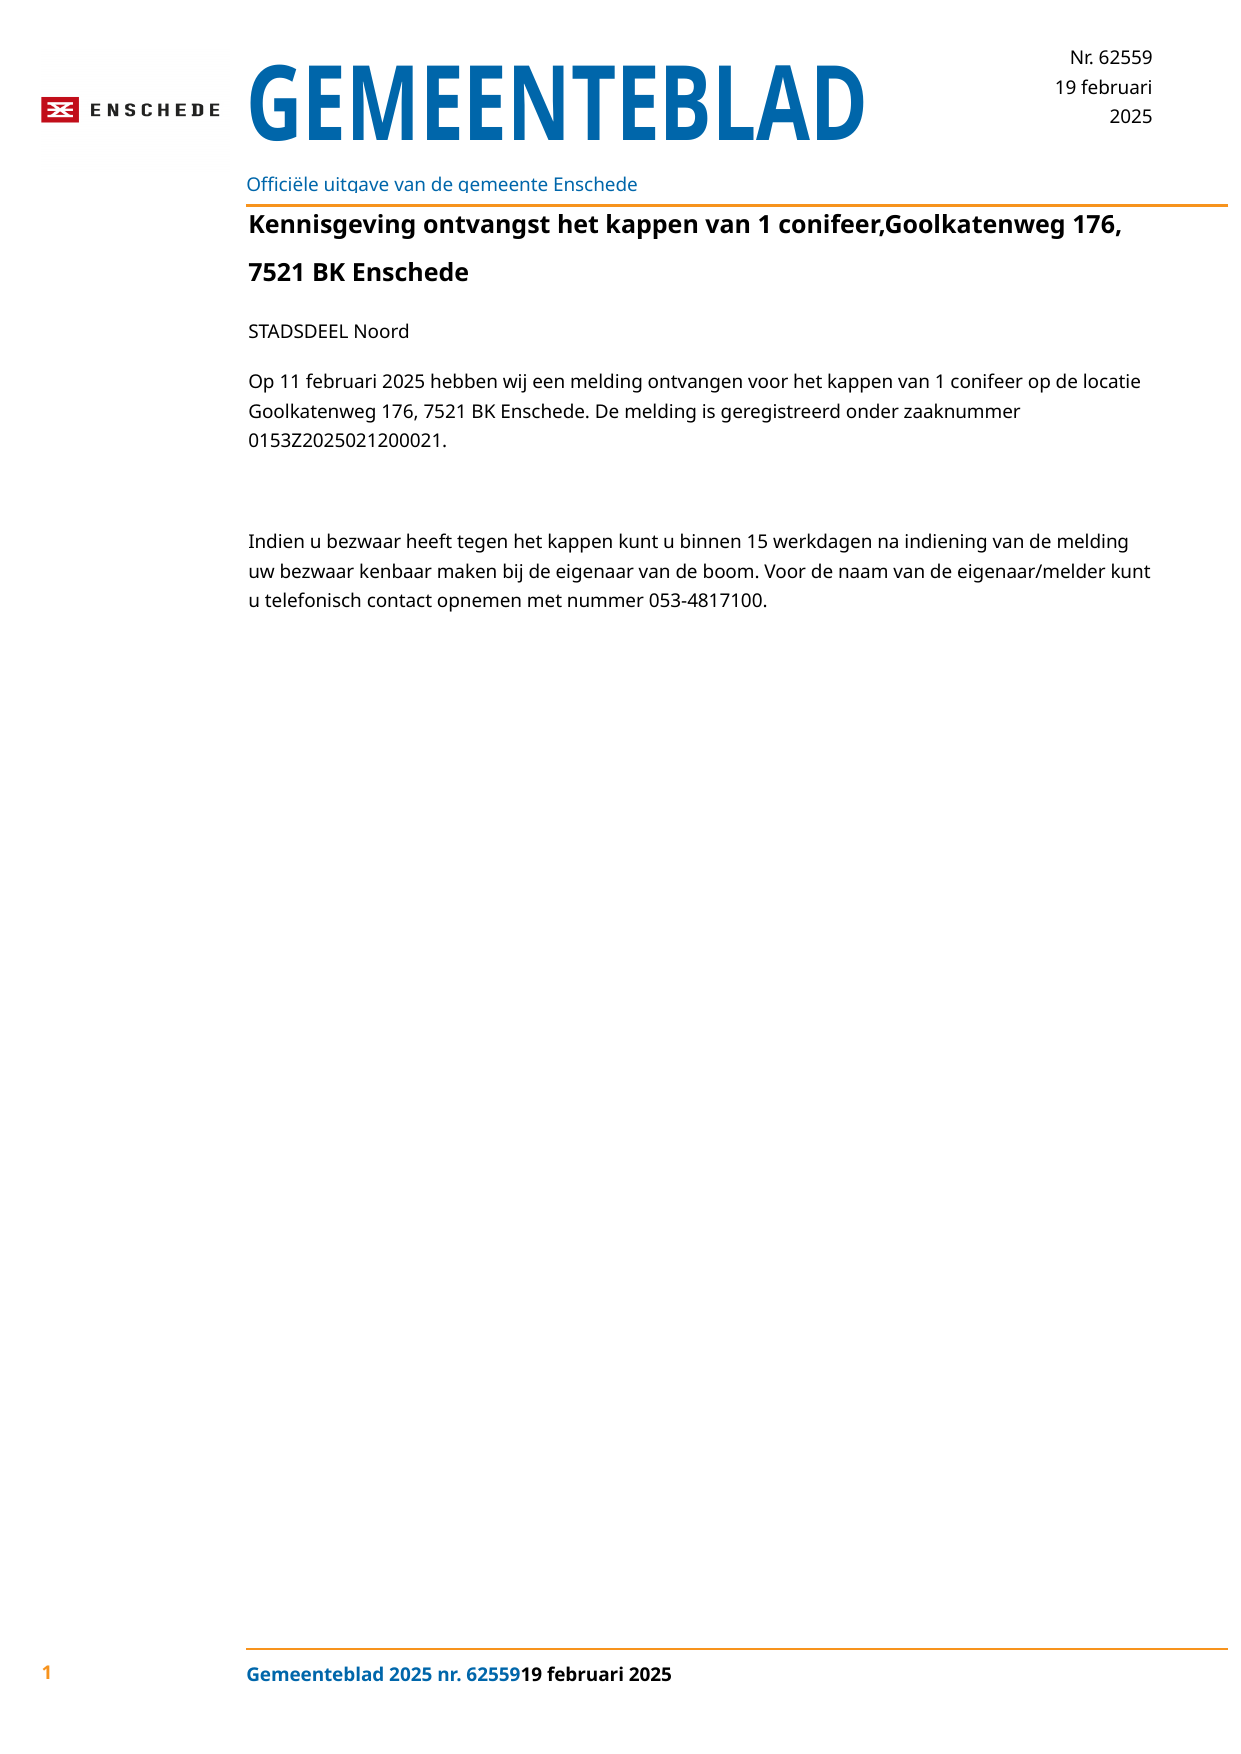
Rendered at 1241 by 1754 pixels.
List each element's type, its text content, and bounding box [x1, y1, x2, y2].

picture [41, 47, 231, 172]
text Op 11 februari 2025 hebben wij een melding ontvangen voor het kappen van 1 conifeer op de locatie Goolkatenweg 176, 7521 BK Enschede. De melding is geregistreerd onder zaaknummer 0153Z2025021200021. [248, 368, 1152, 453]
text Kennisgeving ontvangst het kappen van 1 conifeer,Goolkatenweg 176, 7521 BK Enschede [248, 207, 1152, 288]
text Indien u bezwaar heeft tegen het kappen kunt u binnen 15 werkdagen na indiening van de melding uw bezwaar kenbaar maken bij de eigenaar van de boom. Voor de naam van de eigenaar/melder kunt u telefonisch contact opnemen met nummer 053-4817100. [248, 528, 1152, 613]
text STADSDEEL Noord [248, 318, 1152, 344]
